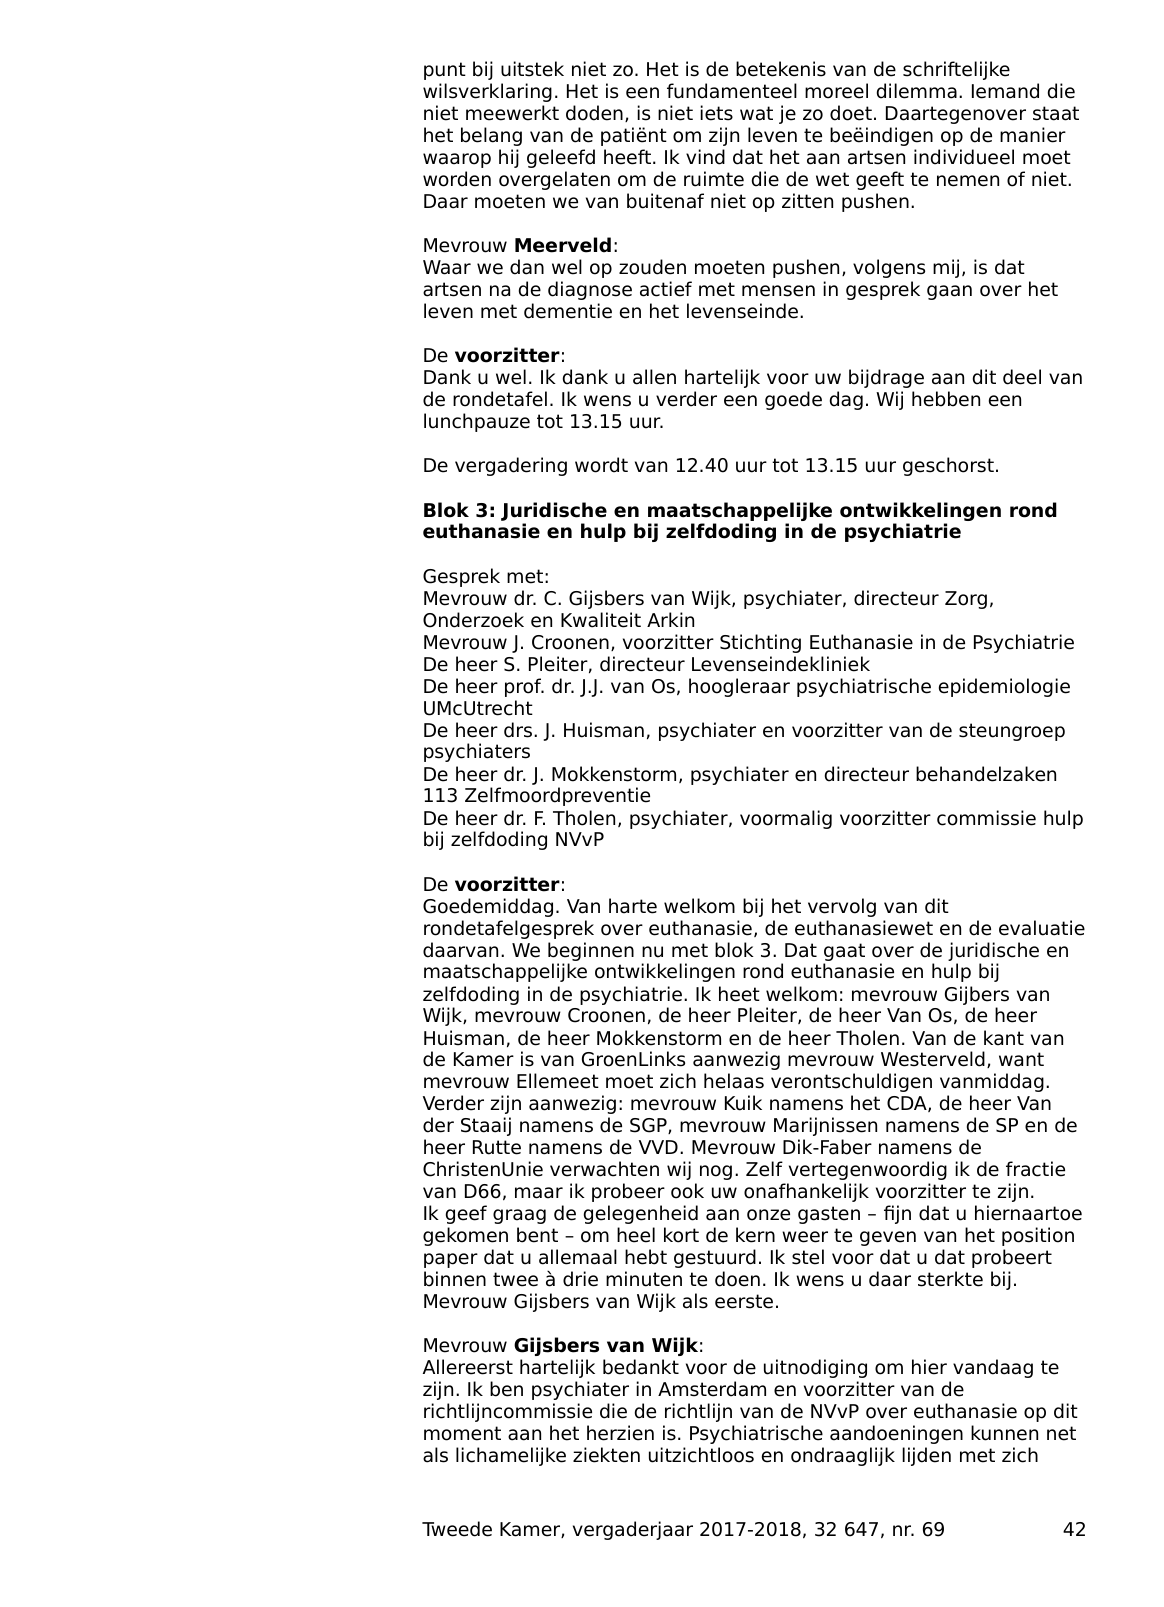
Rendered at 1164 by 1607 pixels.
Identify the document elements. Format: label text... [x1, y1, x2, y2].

text Mevrouw Gijsbers van Wijk: [422, 1335, 1087, 1357]
text De vergadering wordt van 12.40 uur tot 13.15 uur geschorst. [422, 455, 1087, 477]
text Waar we dan wel op zouden moeten pushen, volgens mij, is dat artsen na de diagnose actief met mensen in gesprek gaan over het leven met dementie en het levenseinde. [422, 257, 1087, 323]
text De heer prof. dr. J.J. van Os, hoogleraar psychiatrische epidemiologie UMcUtrecht [422, 676, 1087, 719]
text De heer dr. F. Tholen, psychiater, voormalig voorzitter commissie hulp bij zelfdoding NVvP [422, 807, 1087, 851]
text De voorzitter: [422, 345, 1087, 367]
text Mevrouw J. Croonen, voorzitter Stichting Euthanasie in de Psychiatrie [422, 632, 1087, 653]
text punt bij uitstek niet zo. Het is de betekenis van de schriftelijke wilsverklaring. Het is een fundamenteel moreel dilemma. Iemand die niet meewerkt doden, is niet iets wat je zo doet. Daartegenover staat het belang van de patiënt om zijn leven te beëindigen op de manier waarop hij geleefd heeft. Ik vind dat het aan artsen individueel moet worden overgelaten om de ruimte die de wet geeft te nemen of niet. Daar moeten we van buitenaf niet op zitten pushen. [422, 59, 1087, 213]
text De voorzitter: [422, 873, 1087, 896]
text Allereerst hartelijk bedankt voor de uitnodiging om hier vandaag te zijn. Ik ben psychiater in Amsterdam en voorzitter van de richtlijncommissie die de richtlijn van de NVvP over euthanasie op dit moment aan het herzien is. Psychiatrische aandoeningen kunnen net als lichamelijke ziekten uitzichtloos en ondraaglijk lijden met zich [422, 1357, 1087, 1467]
text Gesprek met: [422, 566, 1087, 588]
text Goedemiddag. Van harte welkom bij het vervolg van dit rondetafelgesprek over euthanasie, de euthanasiewet en de evaluatie daarvan. We beginnen nu met blok 3. Dat gaat over de juridische en maatschappelijke ontwikkelingen rond euthanasie en hulp bij zelfdoding in de psychiatrie. Ik heet welkom: mevrouw Gijbers van Wijk, mevrouw Croonen, de heer Pleiter, de heer Van Os, de heer Huisman, de heer Mokkenstorm en de heer Tholen. Van de kant van de Kamer is van GroenLinks aanwezig mevrouw Westerveld, want mevrouw Ellemeet moet zich helaas verontschuldigen vanmiddag. Verder zijn aanwezig: mevrouw Kuik namens het CDA, de heer Van der Staaij namens de SGP, mevrouw Marijnissen namens de SP en de heer Rutte namens de VVD. Mevrouw Dik-Faber namens de ChristenUnie verwachten wij nog. Zelf vertegenwoordig ik de fractie van D66, maar ik probeer ook uw onafhankelijk voorzitter te zijn. [422, 896, 1087, 1203]
text Mevrouw Meerveld: [422, 235, 1087, 257]
text Ik geef graag de gelegenheid aan onze gasten – fijn dat u hiernaartoe gekomen bent – om heel kort de kern weer te geven van het position paper dat u allemaal hebt gestuurd. Ik stel voor dat u dat probeert binnen twee à drie minuten te doen. Ik wens u daar sterkte bij. Mevrouw Gijsbers van Wijk als eerste. [422, 1203, 1087, 1313]
text Mevrouw dr. C. Gijsbers van Wijk, psychiater, directeur Zorg, Onderzoek en Kwaliteit Arkin [422, 588, 1087, 632]
text De heer S. Pleiter, directeur Levenseindekliniek [422, 653, 1087, 676]
text Dank u wel. Ik dank u allen hartelijk voor uw bijdrage aan dit deel van de rondetafel. Ik wens u verder een goede dag. Wij hebben een lunchpauze tot 13.15 uur. [422, 367, 1087, 433]
text De heer drs. J. Huisman, psychiater en voorzitter van de steungroep psychiaters [422, 719, 1087, 763]
subtitle Blok 3: Juridische en maatschappelijke ontwikkelingen rond euthanasie en hulp bij zelfdoding in de psychiatrie [422, 499, 1087, 543]
text De heer dr. J. Mokkenstorm, psychiater en directeur behandelzaken 113 Zelfmoordpreventie [422, 763, 1087, 807]
